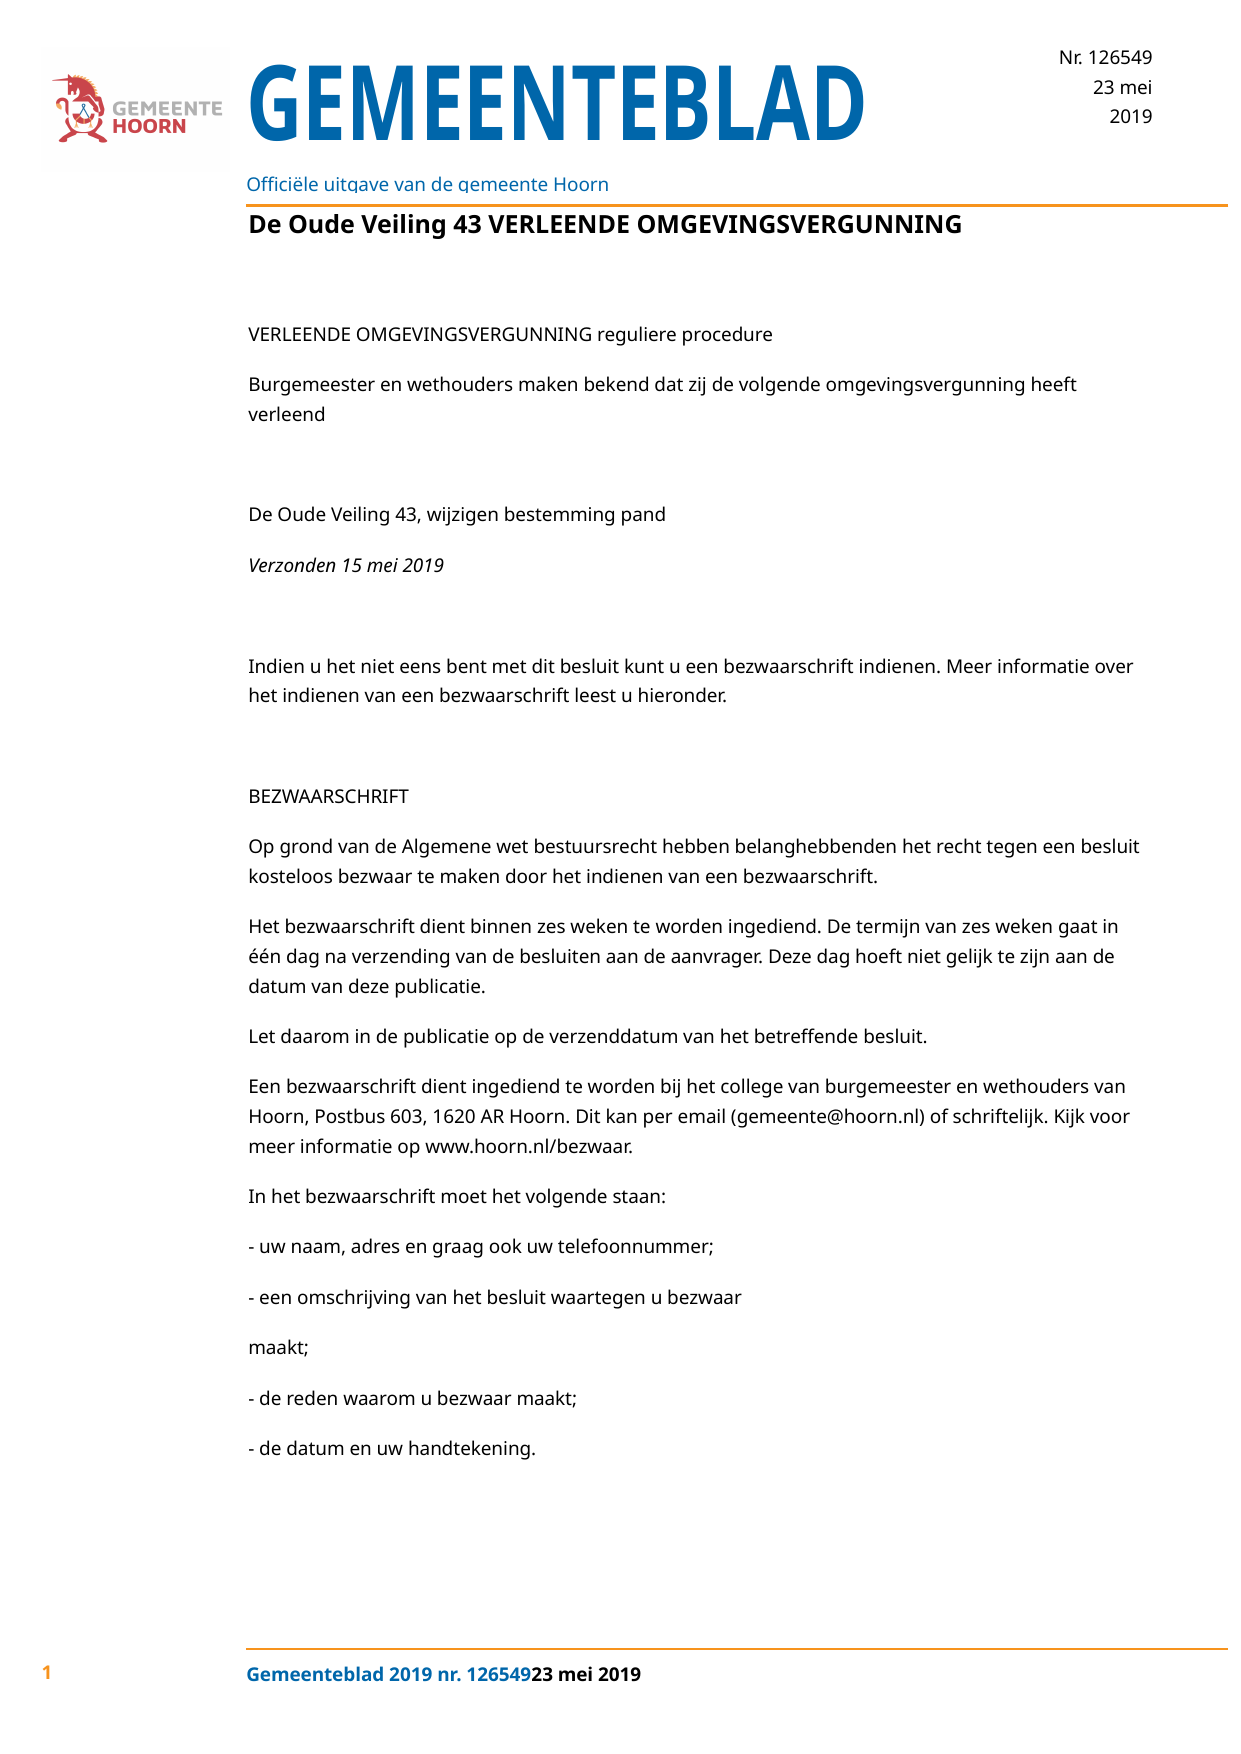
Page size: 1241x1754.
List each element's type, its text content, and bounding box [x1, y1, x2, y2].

picture [41, 47, 231, 172]
text Burgemeester en wethouders maken bekend dat zij de volgende omgevingsvergunning heeft verleend [248, 371, 1152, 426]
text Indien u het niet eens bent met dit besluit kunt u een bezwaarschrift indienen. Meer informatie over het indienen van een bezwaarschrift leest u hieronder. [248, 653, 1152, 708]
text De Oude Veiling 43, wijzigen bestemming pand [248, 502, 1152, 527]
text Verzonden 15 mei 2019 [248, 552, 1152, 578]
text - een omschrijving van het besluit waartegen u bezwaar [248, 1284, 1152, 1310]
text De Oude Veiling 43 VERLEENDE OMGEVINGSVERGUNNING [248, 207, 1152, 241]
text - de reden waarom u bezwaar maakt; [248, 1385, 1152, 1411]
text Op grond van de Algemene wet bestuursrecht hebben belanghebbenden het recht tegen een besluit kosteloos bezwaar te maken door het indienen van een bezwaarschrift. [248, 834, 1152, 889]
text VERLEENDE OMGEVINGSVERGUNNING reguliere procedure [248, 321, 1152, 346]
text maakt; [248, 1334, 1152, 1360]
text - de datum en uw handtekening. [248, 1435, 1152, 1461]
text - uw naam, adres en graag ook uw telefoonnummer; [248, 1234, 1152, 1259]
text Het bezwaarschrift dient binnen zes weken te worden ingediend. De termijn van zes weken gaat in één dag na verzending van de besluiten aan de aanvrager. Deze dag hoeft niet gelijk te zijn aan de datum van deze publicatie. [248, 914, 1152, 998]
text In het bezwaarschrift moet het volgende staan: [248, 1183, 1152, 1209]
text Een bezwaarschrift dient ingediend te worden bij het college van burgemeester en wethouders van Hoorn, Postbus 603, 1620 AR Hoorn. Dit kan per email (gemeente@hoorn.nl) of schriftelijk. Kijk voor meer informatie op www.hoorn.nl/bezwaar. [248, 1074, 1152, 1158]
text Let daarom in de publicatie op de verzenddatum van het betreffende besluit. [248, 1023, 1152, 1049]
text BEZWAARSCHRIFT [248, 783, 1152, 809]
